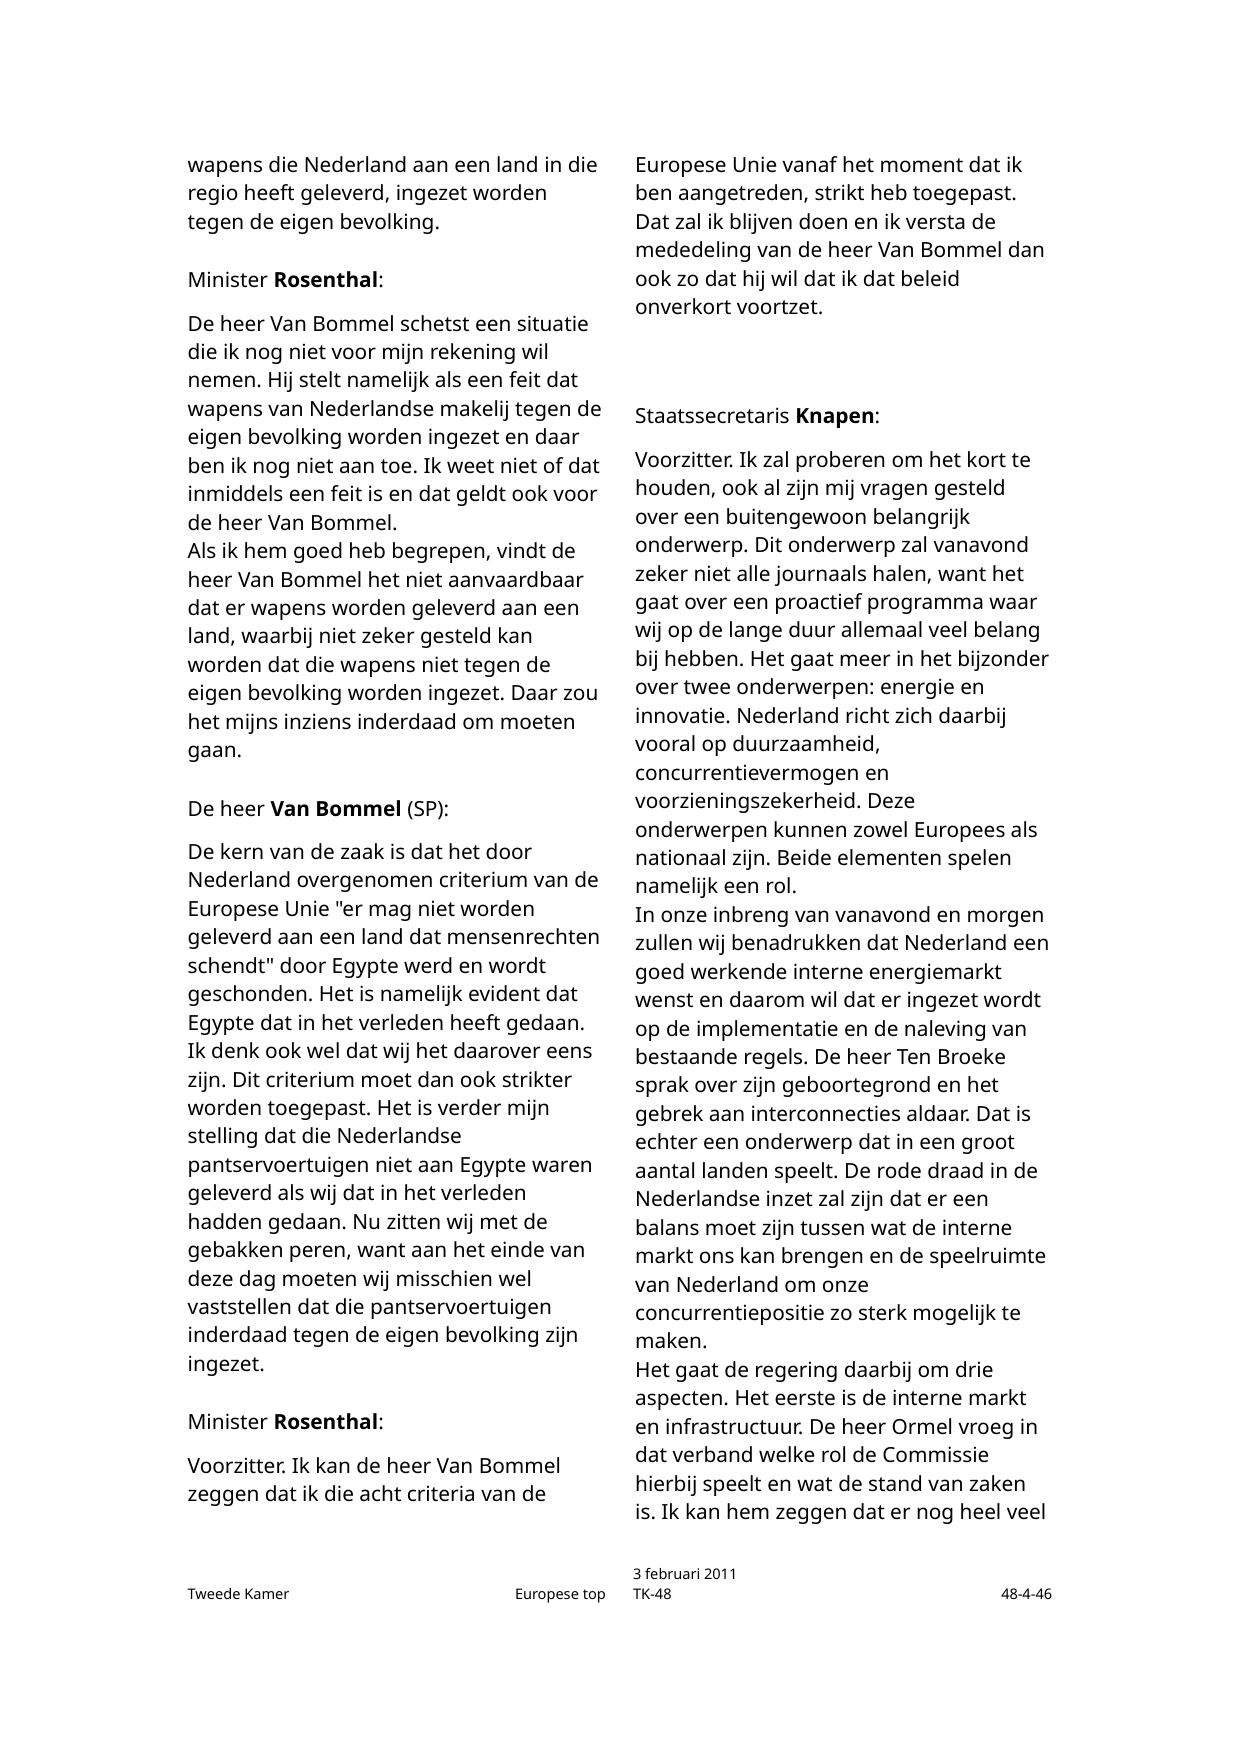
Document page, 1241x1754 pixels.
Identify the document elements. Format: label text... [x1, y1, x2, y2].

text Als ik hem goed heb begrepen, vindt de heer Van Bommel het niet aanvaardbaar dat er wapens worden geleverd aan een land, waarbij niet zeker gesteld kan worden dat die wapens niet tegen de eigen bevolking worden ingezet. Daar zou het mijns inziens inderdaad om moeten gaan. [187, 536, 605, 764]
text Het gaat de regering daarbij om drie aspecten. Het eerste is de interne markt en infrastructuur. De heer Ormel vroeg in dat verband welke rol de Commissie hierbij speelt en wat de stand van zaken is. Ik kan hem zeggen dat er nog heel veel [635, 1355, 1053, 1526]
text wapens die Nederland aan een land in die regio heeft geleverd, ingezet worden tegen de eigen bevolking. [187, 150, 605, 235]
text Voorzitter. Ik kan de heer Van Bommel zeggen dat ik die acht criteria van de [187, 1451, 605, 1508]
text De kern van de zaak is dat het door Nederland overgenomen criterium van de Europese Unie "er mag niet worden geleverd aan een land dat mensenrechten schendt" door Egypte werd en wordt geschonden. Het is namelijk evident dat Egypte dat in het verleden heeft gedaan. Ik denk ook wel dat wij het daarover eens zijn. Dit criterium moet dan ook strikter worden toegepast. Het is verder mijn stelling dat die Nederlandse pantservoertuigen niet aan Egypte waren geleverd als wij dat in het verleden hadden gedaan. Nu zitten wij met de gebakken peren, want aan het einde van deze dag moeten wij misschien wel vaststellen dat die pantservoertuigen inderdaad tegen de eigen bevolking zijn ingezet. [187, 837, 605, 1377]
text De heer Van Bommel (SP): [187, 794, 605, 822]
text Europese Unie vanaf het moment dat ik ben aangetreden, strikt heb toegepast. Dat zal ik blijven doen en ik versta de mededeling van de heer Van Bommel dan ook zo dat hij wil dat ik dat beleid onverkort voortzet. [635, 150, 1053, 321]
text Minister Rosenthal: [187, 1407, 605, 1436]
text Voorzitter. Ik zal proberen om het kort te houden, ook al zijn mij vragen gesteld over een buitengewoon belangrijk onderwerp. Dit onderwerp zal vanavond zeker niet alle journaals halen, want het gaat over een proactief programma waar wij op de lange duur allemaal veel belang bij hebben. Het gaat meer in het bijzonder over twee onderwerpen: energie en innovatie. Nederland richt zich daarbij vooral op duurzaamheid, concurrentievermogen en voorzieningszekerheid. Deze onderwerpen kunnen zowel Europees als nationaal zijn. Beide elementen spelen namelijk een rol. [635, 445, 1053, 900]
text De heer Van Bommel schetst een situatie die ik nog niet voor mijn rekening wil nemen. Hij stelt namelijk als een feit dat wapens van Nederlandse makelij tegen de eigen bevolking worden ingezet en daar ben ik nog niet aan toe. Ik weet niet of dat inmiddels een feit is en dat geldt ook voor de heer Van Bommel. [187, 309, 605, 536]
text In onze inbreng van vanavond en morgen zullen wij benadrukken dat Nederland een goed werkende interne energiemarkt wenst en daarom wil dat er ingezet wordt op de implementatie en de naleving van bestaande regels. De heer Ten Broeke sprak over zijn geboortegrond en het gebrek aan interconnecties aldaar. Dat is echter een onderwerp dat in een groot aantal landen speelt. De rode draad in de Nederlandse inzet zal zijn dat er een balans moet zijn tussen wat de interne markt ons kan brengen en de speelruimte van Nederland om onze concurrentiepositie zo sterk mogelijk te maken. [635, 900, 1053, 1355]
text Minister Rosenthal: [187, 265, 605, 294]
text  [635, 351, 1053, 379]
text Staatssecretaris Knapen: [635, 402, 1053, 430]
